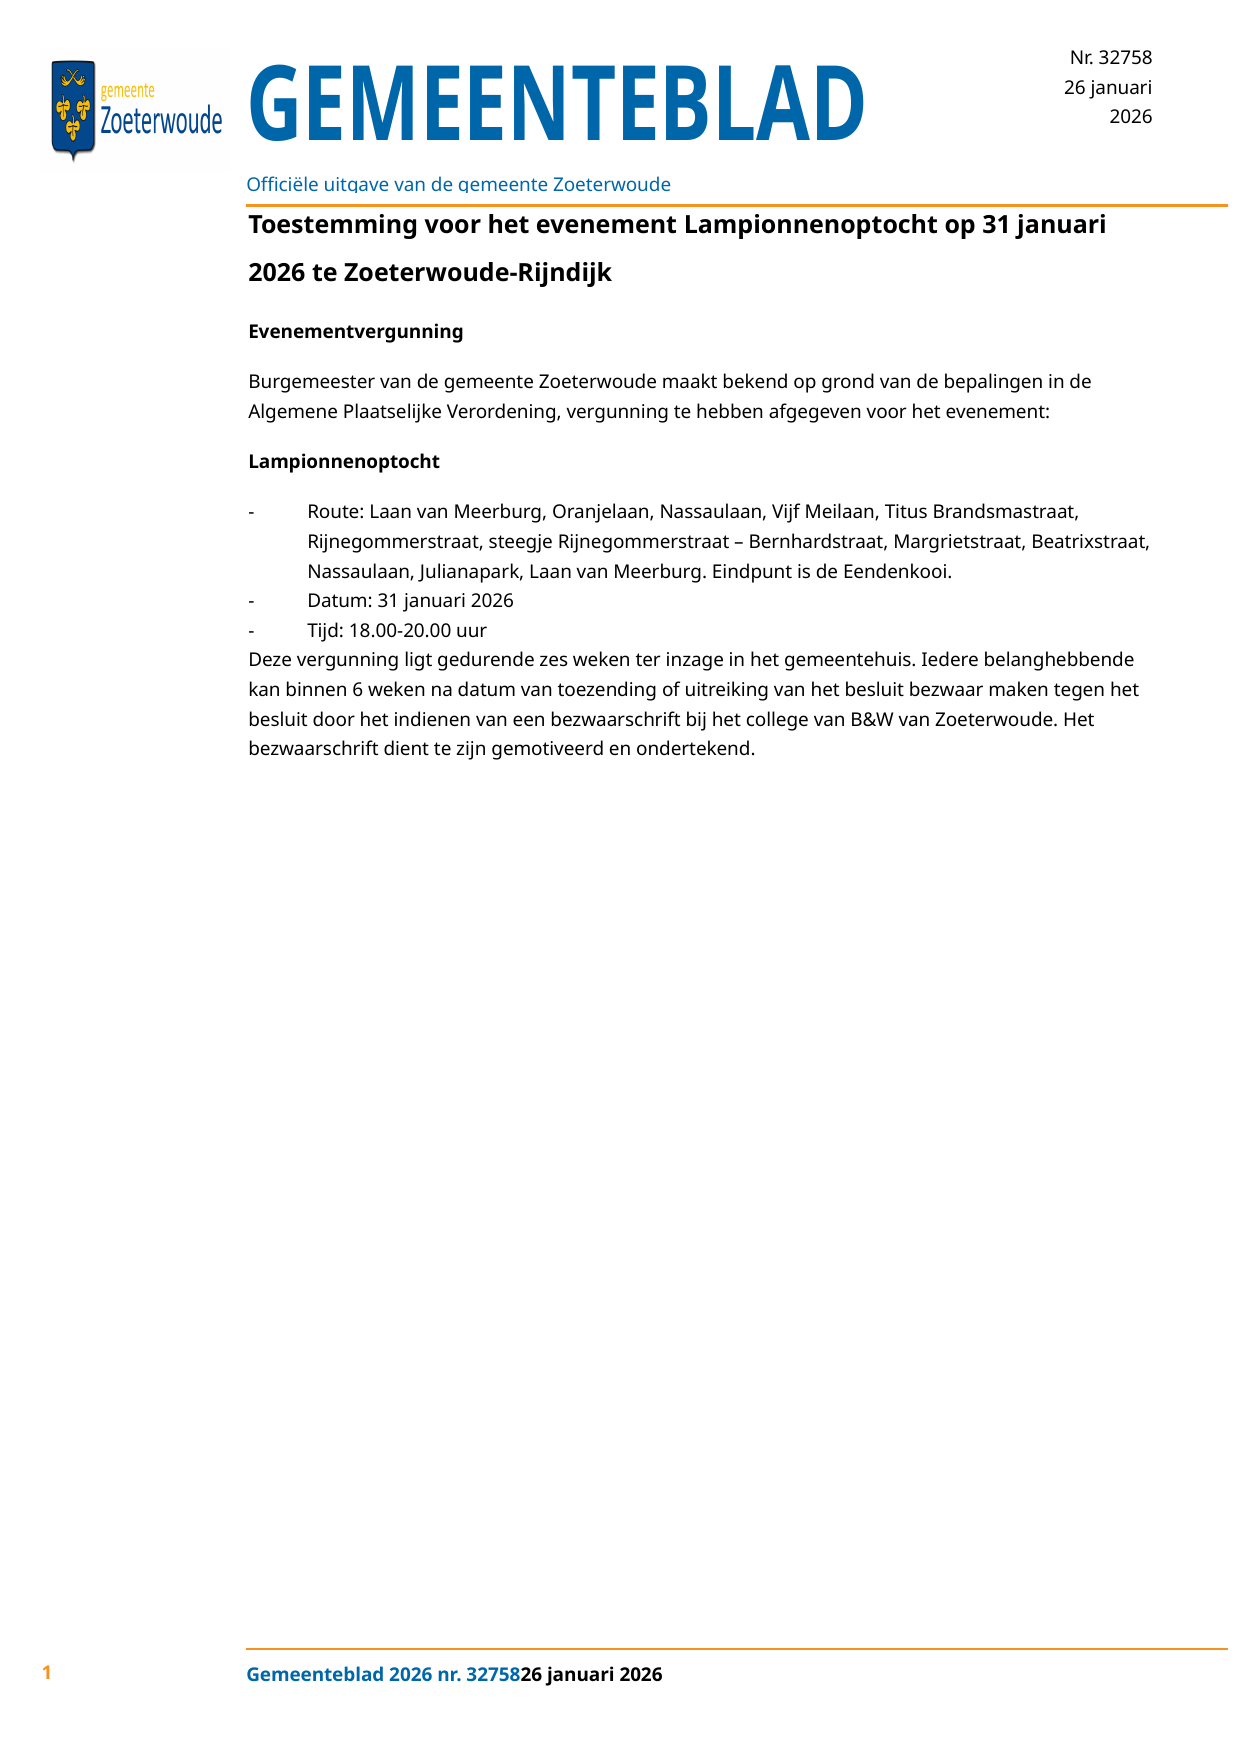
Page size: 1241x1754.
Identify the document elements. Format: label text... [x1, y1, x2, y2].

picture [41, 47, 231, 172]
list Route: Laan van Meerburg, Oranjelaan, Nassaulaan, Vijf Meilaan, Titus Brandsmastraat, Rijnegommerstraat, steegje Rijnegommerstraat – Bernhardstraat, Margrietstraat, Beatrixstraat, Nassaulaan, Julianapark, Laan van Meerburg. Eindpunt is de Eendenkooi. [248, 499, 1152, 584]
text Toestemming voor het evenement Lampionnenoptocht op 31 januari 2026 te Zoeterwoude-Rijndijk [248, 207, 1152, 288]
list Datum: 31 januari 2026 [248, 587, 1152, 613]
text Burgemeester van de gemeente Zoeterwoude maakt bekend op grond van de bepalingen in de Algemene Plaatselijke Verordening, vergunning te hebben afgegeven voor het evenement: [248, 368, 1152, 424]
text Evenementvergunning [248, 318, 1152, 344]
list Tijd: 18.00-20.00 uur [248, 617, 1152, 643]
text Lampionnenoptocht [248, 448, 1152, 474]
text Deze vergunning ligt gedurende zes weken ter inzage in het gemeentehuis. Iedere belanghebbende kan binnen 6 weken na datum van toezending of uitreiking van het besluit bezwaar maken tegen het besluit door het indienen van een bezwaarschrift bij het college van B&W van Zoeterwoude. Het bezwaarschrift dient te zijn gemotiveerd en ondertekend. [248, 647, 1152, 761]
